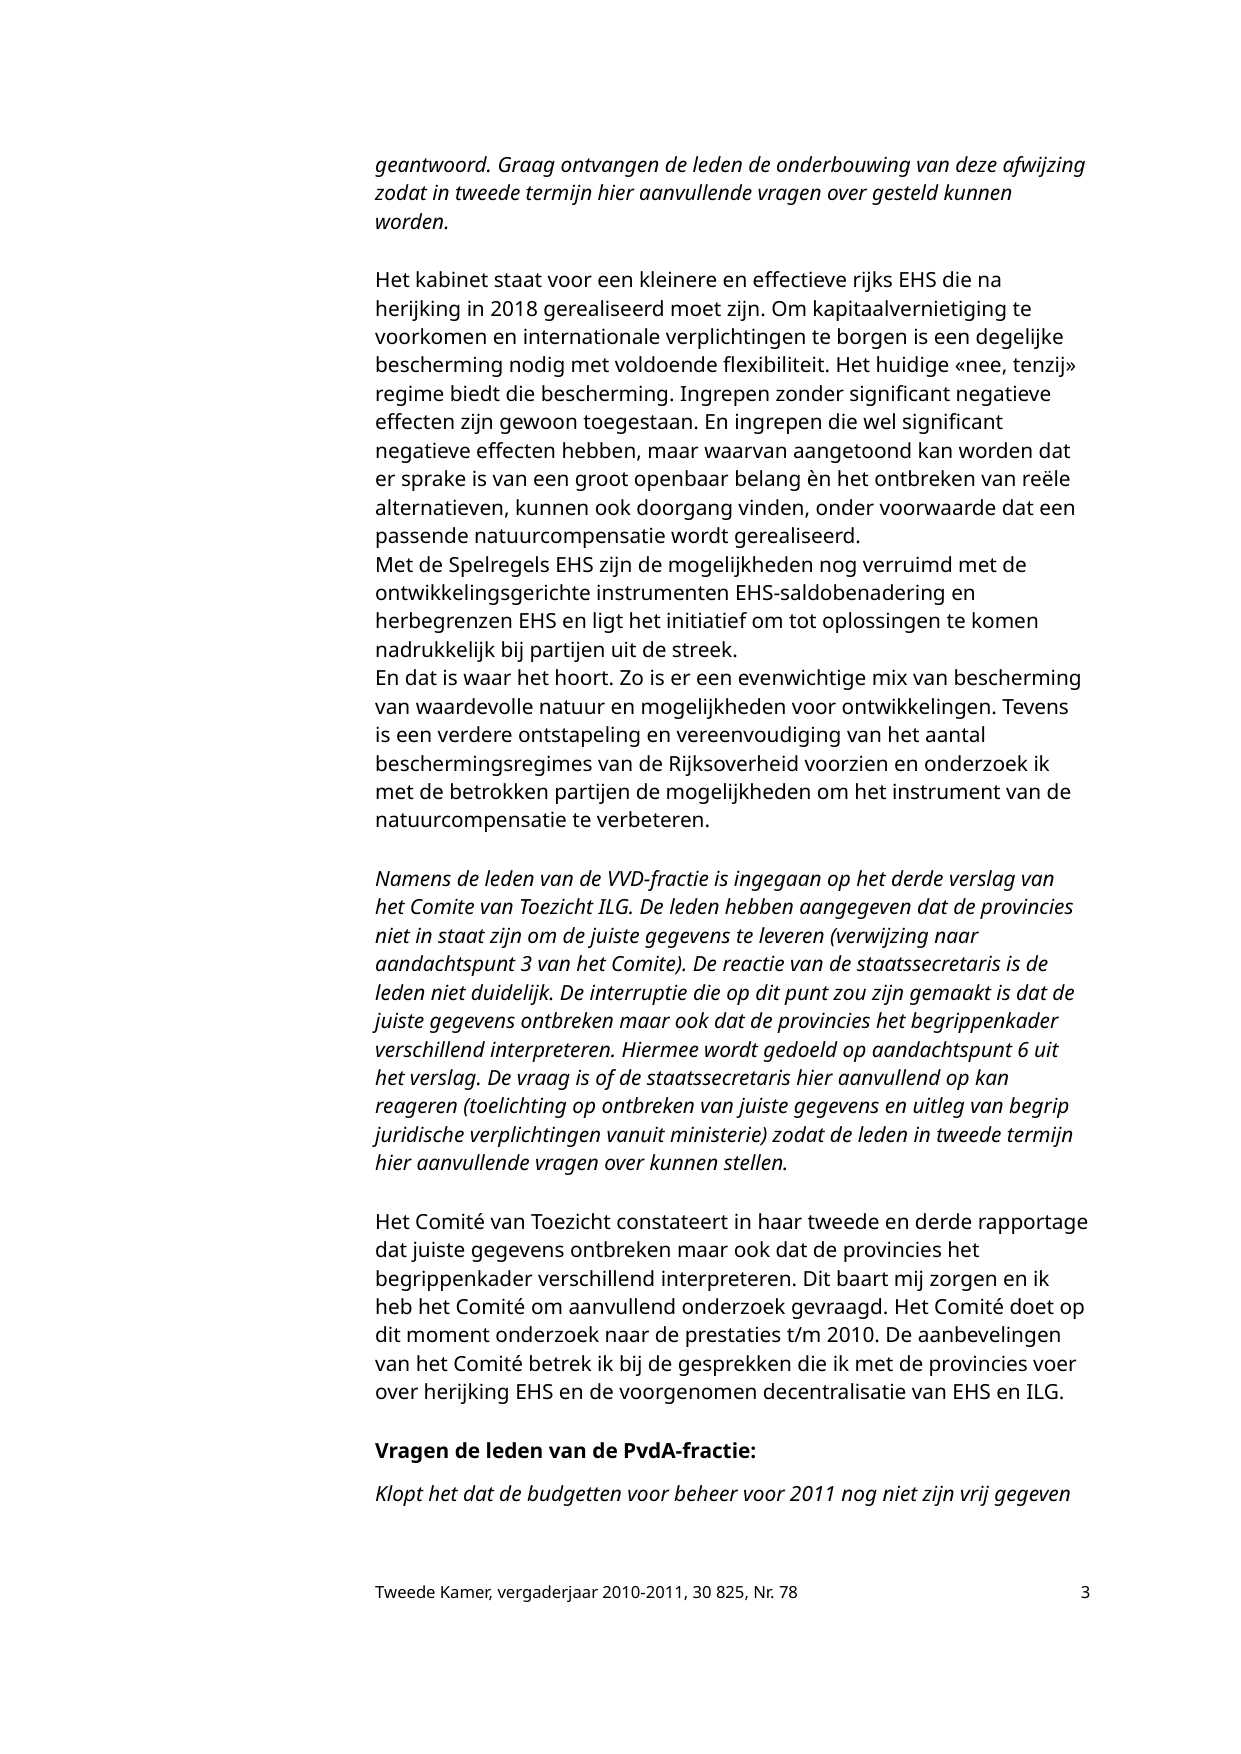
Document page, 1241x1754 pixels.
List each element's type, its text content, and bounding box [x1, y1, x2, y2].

text Vragen de leden van de PvdA-fractie: [375, 1436, 1090, 1464]
text Het kabinet staat voor een kleinere en effectieve rijks EHS die na herijking in 2018 gerealiseerd moet zijn. Om kapitaalvernietiging te voorkomen en internationale verplichtingen te borgen is een degelijke bescherming nodig met voldoende flexibiliteit. Het huidige «nee, tenzij» regime biedt die bescherming. Ingrepen zonder significant negatieve effecten zijn gewoon toegestaan. En ingrepen die wel significant negatieve effecten hebben, maar waarvan aangetoond kan worden dat er sprake is van een groot openbaar belang èn het ontbreken van reële alternatieven, kunnen ook doorgang vinden, onder voorwaarde dat een passende natuurcompensatie wordt gerealiseerd. [375, 265, 1090, 550]
text Met de Spelregels EHS zijn de mogelijkheden nog verruimd met de ontwikkelingsgerichte instrumenten EHS-saldobenadering en herbegrenzen EHS en ligt het initiatief om tot oplossingen te komen nadrukkelijk bij partijen uit de streek. [375, 550, 1090, 663]
text geantwoord. Graag ontvangen de leden de onderbouwing van deze afwijzing zodat in tweede termijn hier aanvullende vragen over gesteld kunnen worden. [375, 150, 1090, 235]
text Klopt het dat de budgetten voor beheer voor 2011 nog niet zijn vrij gegeven [375, 1479, 1090, 1508]
text Het Comité van Toezicht constateert in haar tweede en derde rapportage dat juiste gegevens ontbreken maar ook dat de provincies het begrippenkader verschillend interpreteren. Dit baart mij zorgen en ik heb het Comité om aanvullend onderzoek gevraagd. Het Comité doet op dit moment onderzoek naar de prestaties t/m 2010. De aanbevelingen van het Comité betrek ik bij de gesprekken die ik met de provincies voer over herijking EHS en de voorgenomen decentralisatie van EHS en ILG. [375, 1207, 1090, 1406]
text Namens de leden van de VVD-fractie is ingegaan op het derde verslag van het Comite van Toezicht ILG. De leden hebben aangegeven dat de provincies niet in staat zijn om de juiste gegevens te leveren (verwijzing naar aandachtspunt 3 van het Comite). De reactie van de staatssecretaris is de leden niet duidelijk. De interruptie die op dit punt zou zijn gemaakt is dat de juiste gegevens ontbreken maar ook dat de provincies het begrippenkader verschillend interpreteren. Hiermee wordt gedoeld op aandachtspunt 6 uit het verslag. De vraag is of de staatssecretaris hier aanvullend op kan reageren (toelichting op ontbreken van juiste gegevens en uitleg van begrip juridische verplichtingen vanuit ministerie) zodat de leden in tweede termijn hier aanvullende vragen over kunnen stellen. [375, 864, 1090, 1177]
text En dat is waar het hoort. Zo is er een evenwichtige mix van bescherming van waardevolle natuur en mogelijkheden voor ontwikkelingen. Tevens is een verdere ontstapeling en vereenvoudiging van het aantal beschermingsregimes van de Rijksoverheid voorzien en onderzoek ik met de betrokken partijen de mogelijkheden om het instrument van de natuurcompensatie te verbeteren. [375, 663, 1090, 834]
